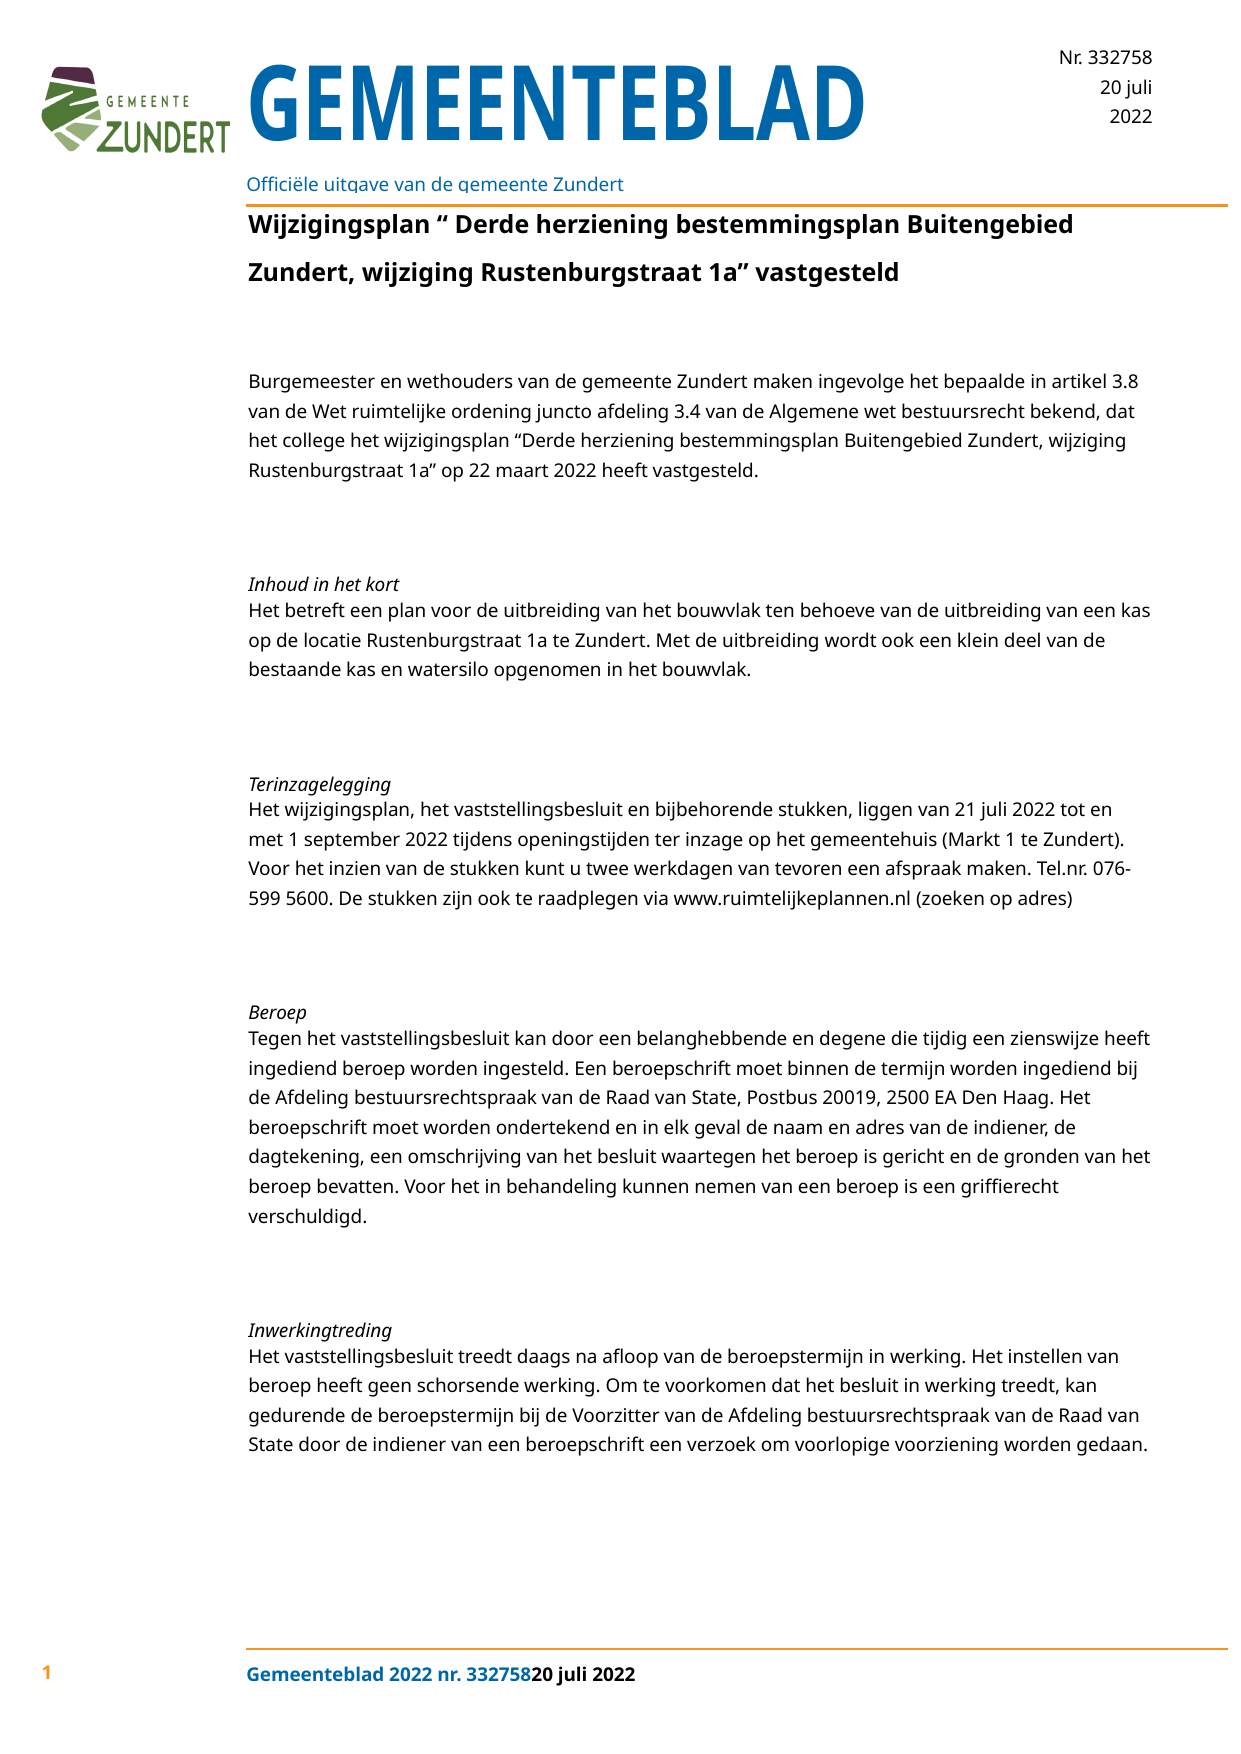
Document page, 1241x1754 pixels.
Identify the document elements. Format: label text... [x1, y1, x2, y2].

text Wijzigingsplan “ Derde herziening bestemmingsplan Buitengebied Zundert, wijziging Rustenburgstraat 1a” vastgesteld [248, 207, 1152, 288]
text Het betreft een plan voor de uitbreiding van het bouwvlak ten behoeve van de uitbreiding van een kas op de locatie Rustenburgstraat 1a te Zundert. Met de uitbreiding wordt ook een klein deel van de bestaande kas en watersilo opgenomen in het bouwvlak. [248, 597, 1152, 682]
picture [41, 47, 231, 172]
text Het wijzigingsplan, het vaststellingsbesluit en bijbehorende stukken, liggen van 21 juli 2022 tot en met 1 september 2022 tijdens openingstijden ter inzage op het gemeentehuis (Markt 1 te Zundert). Voor het inzien van de stukken kunt u twee werkdagen van tevoren een afspraak maken. Tel.nr. 076-599 5600. De stukken zijn ook te raadplegen via www.ruimtelijkeplannen.nl (zoeken op adres) [248, 796, 1152, 911]
text Inhoud in het kort [248, 571, 1152, 597]
text Burgemeester en wethouders van de gemeente Zundert maken ingevolge het bepaalde in artikel 3.8 van de Wet ruimtelijke ordening juncto afdeling 3.4 van de Algemene wet bestuursrecht bekend, dat het college het wijzigingsplan “Derde herziening bestemmingsplan Buitengebied Zundert, wijziging Rustenburgstraat 1a” op 22 maart 2022 heeft vastgesteld. [248, 368, 1152, 483]
text Het vaststellingsbesluit treedt daags na afloop van de beroepstermijn in werking. Het instellen van beroep heeft geen schorsende werking. Om te voorkomen dat het besluit in werking treedt, kan gedurende de beroepstermijn bij de Voorzitter van de Afdeling bestuursrechtspraak van de Raad van State door de indiener van een beroepschrift een verzoek om voorlopige voorziening worden gedaan. [248, 1343, 1152, 1457]
text Terinzagelegging [248, 771, 1152, 796]
text Inwerkingtreding [248, 1317, 1152, 1343]
text Beroep [248, 999, 1152, 1025]
text Tegen het vaststellingsbesluit kan door een belanghebbende en degene die tijdig een zienswijze heeft ingediend beroep worden ingesteld. Een beroepschrift moet binnen de termijn worden ingediend bij de Afdeling bestuursrechtspraak van de Raad van State, Postbus 20019, 2500 EA Den Haag. Het beroepschrift moet worden ondertekend en in elk geval de naam en adres van de indiener, de dagtekening, een omschrijving van het besluit waartegen het beroep is gericht en de gronden van het beroep bevatten. Voor het in behandeling kunnen nemen van een beroep is een griffierecht verschuldigd. [248, 1025, 1152, 1228]
